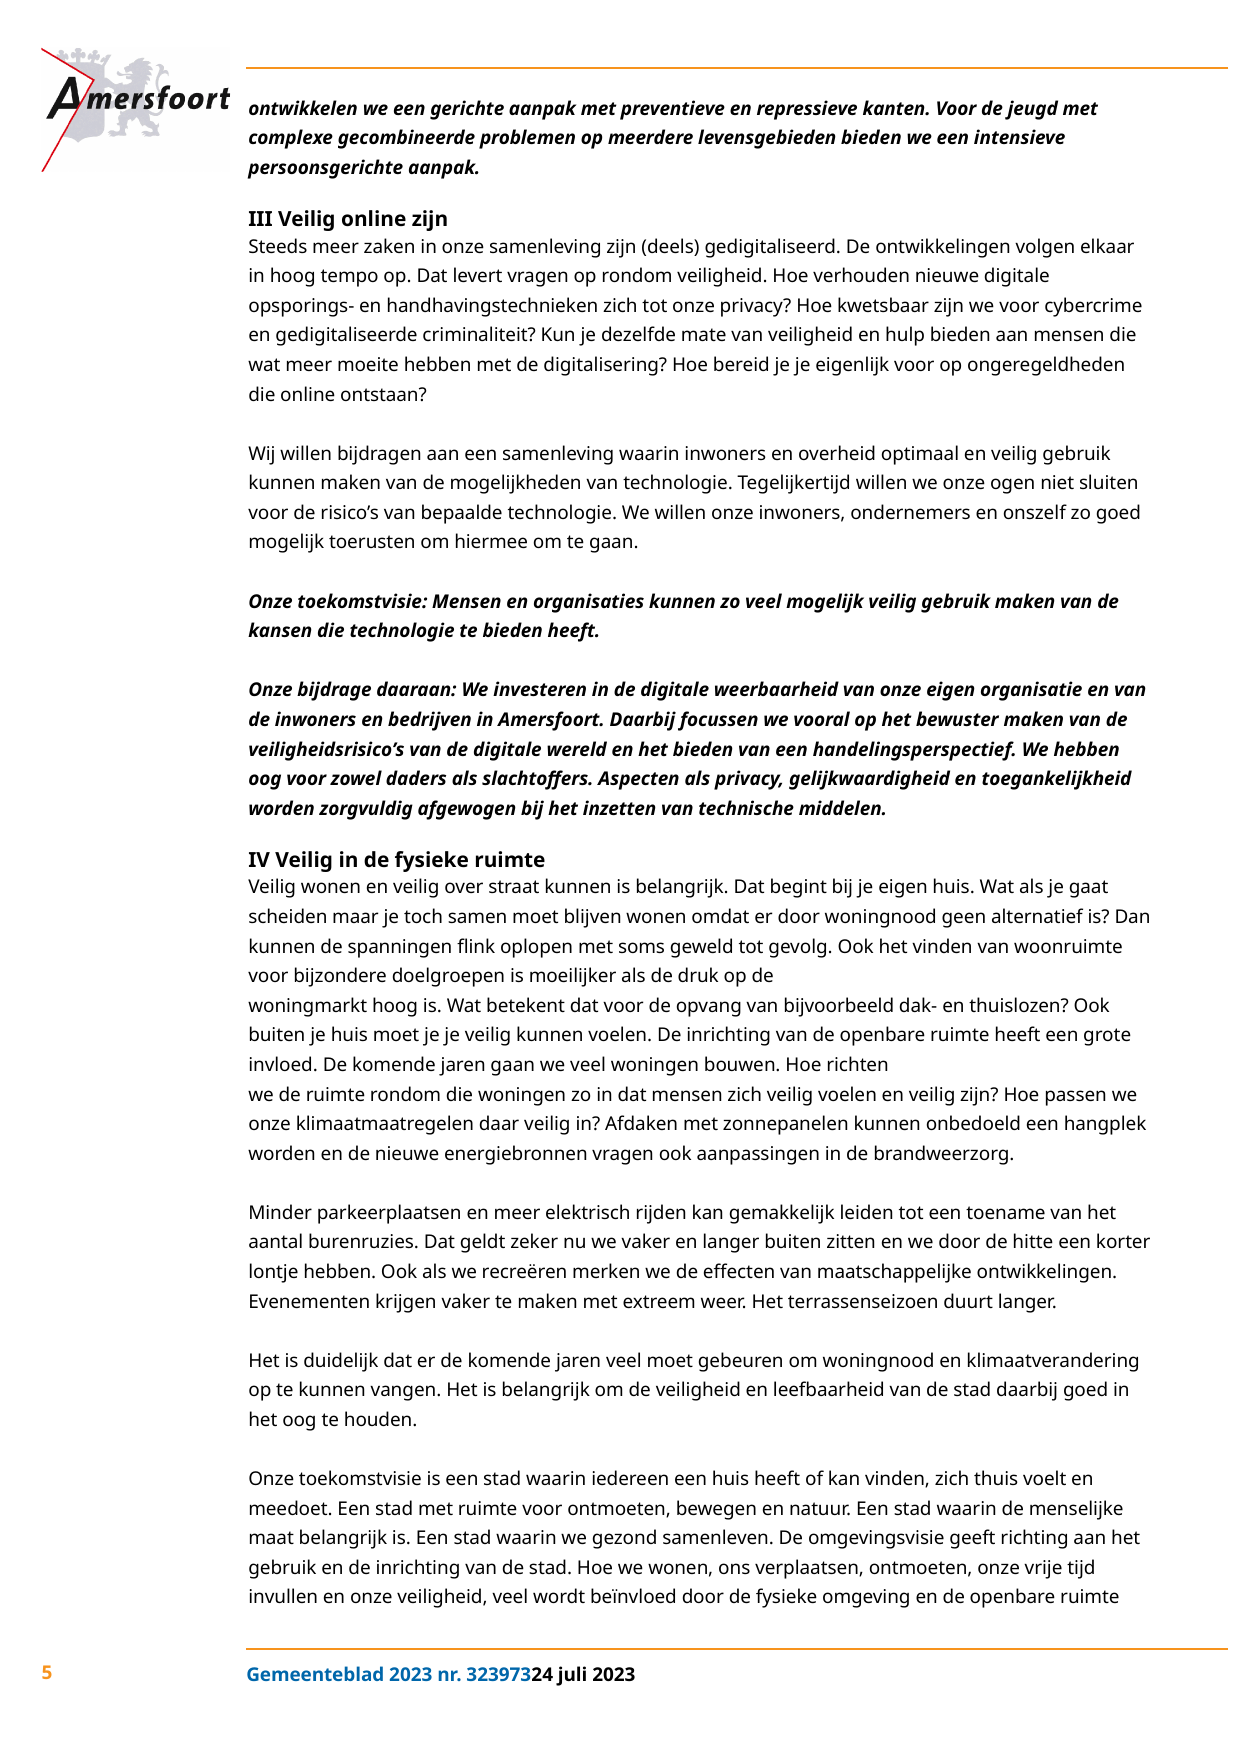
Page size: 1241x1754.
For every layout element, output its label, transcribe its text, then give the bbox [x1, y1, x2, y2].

text we de ruimte rondom die woningen zo in dat mensen zich veilig voelen en veilig zijn? Hoe passen we onze klimaatmaatregelen daar veilig in? Afdaken met zonnepanelen kunnen onbedoeld een hangplek worden en de nieuwe energiebronnen vragen ook aanpassingen in de brandweerzorg. [248, 1081, 1152, 1166]
text Veilig wonen en veilig over straat kunnen is belangrijk. Dat begint bij je eigen huis. Wat als je gaat scheiden maar je toch samen moet blijven wonen omdat er door woningnood geen alternatief is? Dan kunnen de spanningen flink oplopen met soms geweld tot gevolg. Ook het vinden van woonruimte voor bijzondere doelgroepen is moeilijker als de druk op de [248, 874, 1152, 988]
text III Veilig online zijn [248, 204, 1152, 233]
text Onze toekomstvisie is een stad waarin iedereen een huis heeft of kan vinden, zich thuis voelt en meedoet. Een stad met ruimte voor ontmoeten, bewegen en natuur. Een stad waarin de menselijke maat belangrijk is. Een stad waarin we gezond samenleven. De omgevingsvisie geeft richting aan het gebruik en de inrichting van de stad. Hoe we wonen, ons verplaatsen, ontmoeten, onze vrije tijd invullen en onze veiligheid, veel wordt beïnvloed door de fysieke omgeving en de openbare ruimte [248, 1465, 1152, 1609]
text Onze toekomstvisie: Mensen en organisaties kunnen zo veel mogelijk veilig gebruik maken van de kansen die technologie te bieden heeft. [248, 588, 1152, 643]
picture [41, 47, 231, 172]
text woningmarkt hoog is. Wat betekent dat voor de opvang van bijvoorbeeld dak- en thuislozen? Ook buiten je huis moet je je veilig kunnen voelen. De inrichting van de openbare ruimte heeft een grote invloed. De komende jaren gaan we veel woningen bouwen. Hoe richten [248, 992, 1152, 1077]
text IV Veilig in de fysieke ruimte [248, 845, 1152, 874]
text Steeds meer zaken in onze samenleving zijn (deels) gedigitaliseerd. De ontwikkelingen volgen elkaar in hoog tempo op. Dat levert vragen op rondom veiligheid. Hoe verhouden nieuwe digitale opsporings- en handhavingstechnieken zich tot onze privacy? Hoe kwetsbaar zijn we voor cybercrime en gedigitaliseerde criminaliteit? Kun je dezelfde mate van veiligheid en hulp bieden aan mensen die wat meer moeite hebben met de digitalisering? Hoe bereid je je eigenlijk voor op ongeregeldheden die online ontstaan? [248, 233, 1152, 406]
text Wij willen bijdragen aan een samenleving waarin inwoners en overheid optimaal en veilig gebruik kunnen maken van de mogelijkheden van technologie. Tegelijkertijd willen we onze ogen niet sluiten voor de risico’s van bepaalde technologie. We willen onze inwoners, ondernemers en onszelf zo goed mogelijk toerusten om hiermee om te gaan. [248, 440, 1152, 554]
text Minder parkeerplaatsen en meer elektrisch rijden kan gemakkelijk leiden tot een toename van het aantal burenruzies. Dat geldt zeker nu we vaker en langer buiten zitten en we door de hitte een korter lontje hebben. Ook als we recreëren merken we de effecten van maatschappelijke ontwikkelingen. Evenementen krijgen vaker te maken met extreem weer. Het terrassenseizoen duurt langer. [248, 1199, 1152, 1314]
text Het is duidelijk dat er de komende jaren veel moet gebeuren om woningnood en klimaatverandering op te kunnen vangen. Het is belangrijk om de veiligheid en leefbaarheid van de stad daarbij goed in het oog te houden. [248, 1347, 1152, 1432]
text Onze bijdrage daaraan: We investeren in de digitale weerbaarheid van onze eigen organisatie en van de inwoners en bedrijven in Amersfoort. Daarbij focussen we vooral op het bewuster maken van de veiligheidsrisico’s van de digitale wereld en het bieden van een handelingsperspectief. We hebben oog voor zowel daders als slachtoffers. Aspecten als privacy, gelijkwaardigheid en toegankelijkheid worden zorgvuldig afgewogen bij het inzetten van technische middelen. [248, 677, 1152, 821]
text ontwikkelen we een gerichte aanpak met preventieve en repressieve kanten. Voor de jeugd met complexe gecombineerde problemen op meerdere levensgebieden bieden we een intensieve persoonsgerichte aanpak. [248, 95, 1152, 180]
